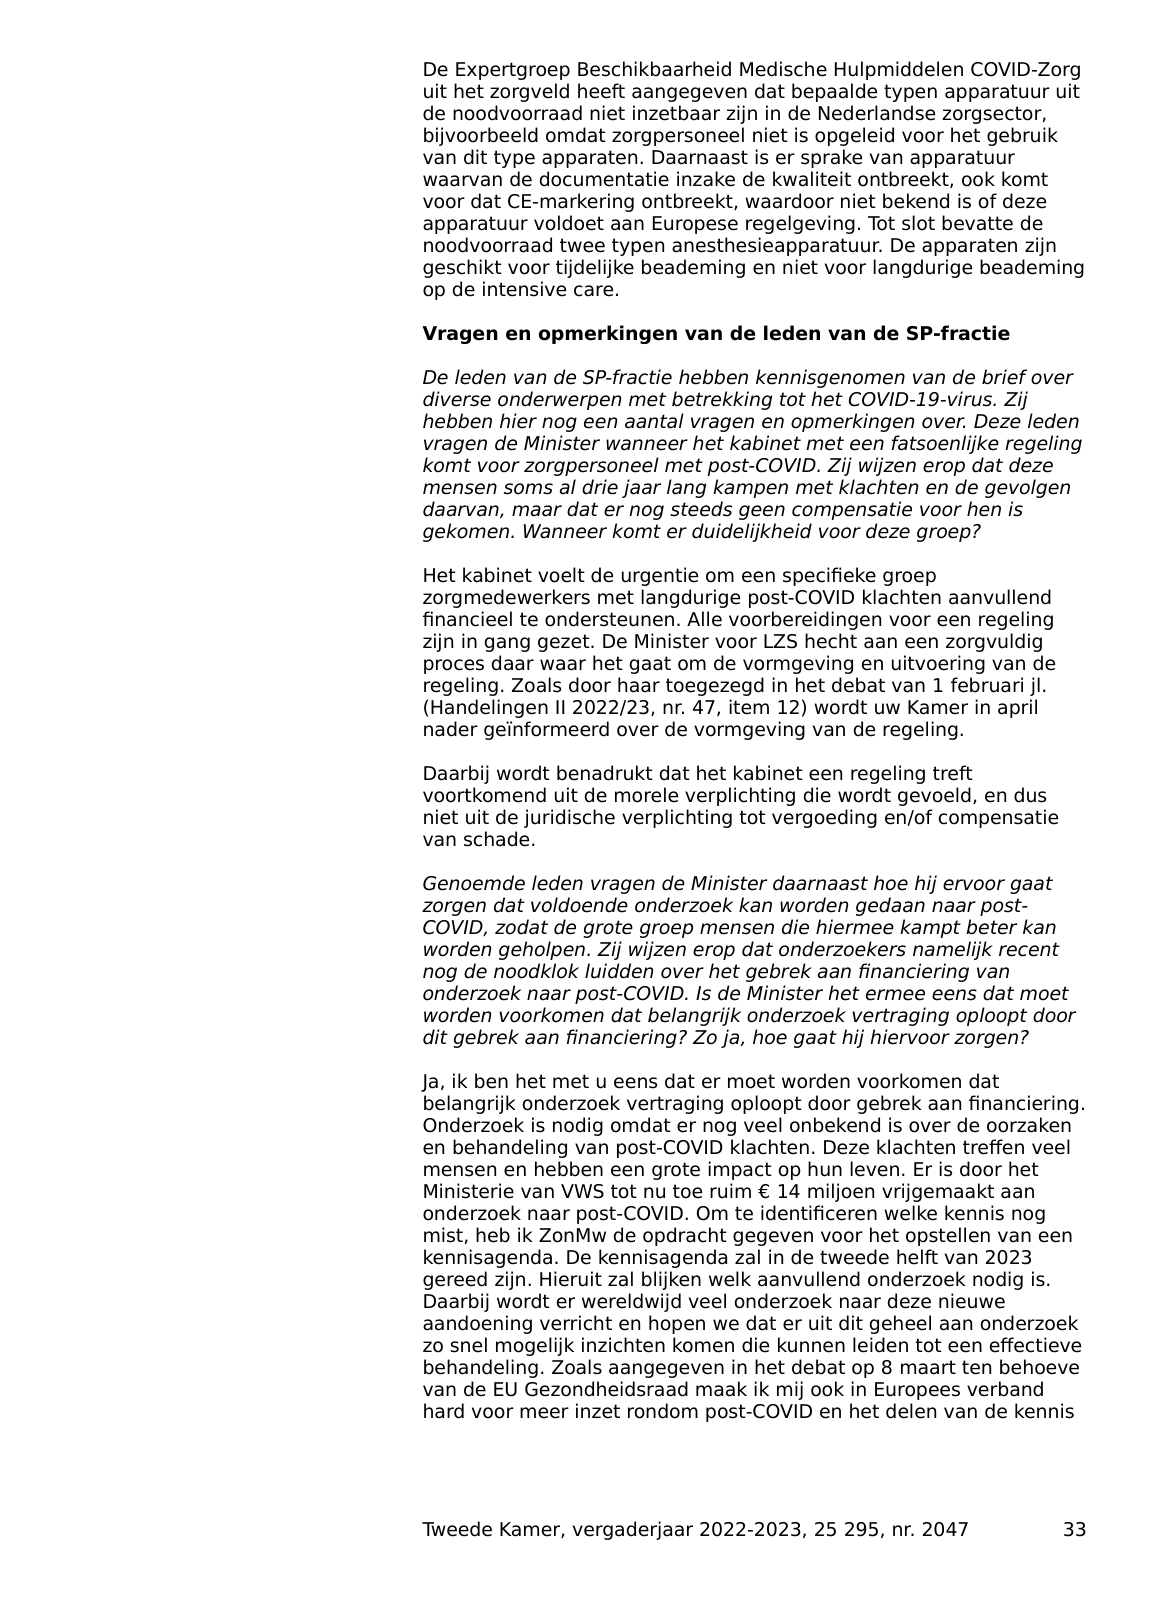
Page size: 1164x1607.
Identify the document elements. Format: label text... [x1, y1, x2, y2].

text De Expertgroep Beschikbaarheid Medische Hulpmiddelen COVID-Zorg uit het zorgveld heeft aangegeven dat bepaalde typen apparatuur uit de noodvoorraad niet inzetbaar zijn in de Nederlandse zorgsector, bijvoorbeeld omdat zorgpersoneel niet is opgeleid voor het gebruik van dit type apparaten. Daarnaast is er sprake van apparatuur waarvan de documentatie inzake de kwaliteit ontbreekt, ook komt voor dat CE-markering ontbreekt, waardoor niet bekend is of deze apparatuur voldoet aan Europese regelgeving. Tot slot bevatte de noodvoorraad twee typen anesthesieapparatuur. De apparaten zijn geschikt voor tijdelijke beademing en niet voor langdurige beademing op de intensive care. [422, 59, 1087, 301]
text De leden van de SP-fractie hebben kennisgenomen van de brief over diverse onderwerpen met betrekking tot het COVID-19-virus. Zij hebben hier nog een aantal vragen en opmerkingen over. Deze leden vragen de Minister wanneer het kabinet met een fatsoenlijke regeling komt voor zorgpersoneel met post-COVID. Zij wijzen erop dat deze mensen soms al drie jaar lang kampen met klachten en de gevolgen daarvan, maar dat er nog steeds geen compensatie voor hen is gekomen. Wanneer komt er duidelijkheid voor deze groep? [422, 367, 1087, 543]
subtitle Vragen en opmerkingen van de leden van de SP-fractie [422, 323, 1087, 345]
text Het kabinet voelt de urgentie om een specifieke groep zorgmedewerkers met langdurige post-COVID klachten aanvullend financieel te ondersteunen. Alle voorbereidingen voor een regeling zijn in gang gezet. De Minister voor LZS hecht aan een zorgvuldig proces daar waar het gaat om de vormgeving en uitvoering van de regeling. Zoals door haar toegezegd in het debat van 1 februari jl. (Handelingen II 2022/23, nr. 47, item 12) wordt uw Kamer in april nader geïnformeerd over de vormgeving van de regeling. [422, 565, 1087, 741]
text Daarbij wordt benadrukt dat het kabinet een regeling treft voortkomend uit de morele verplichting die wordt gevoeld, en dus niet uit de juridische verplichting tot vergoeding en/of compensatie van schade. [422, 763, 1087, 851]
text Genoemde leden vragen de Minister daarnaast hoe hij ervoor gaat zorgen dat voldoende onderzoek kan worden gedaan naar post-COVID, zodat de grote groep mensen die hiermee kampt beter kan worden geholpen. Zij wijzen erop dat onderzoekers namelijk recent nog de noodklok luidden over het gebrek aan financiering van onderzoek naar post-COVID. Is de Minister het ermee eens dat moet worden voorkomen dat belangrijk onderzoek vertraging oploopt door dit gebrek aan financiering? Zo ja, hoe gaat hij hiervoor zorgen? [422, 873, 1087, 1049]
text Ja, ik ben het met u eens dat er moet worden voorkomen dat belangrijk onderzoek vertraging oploopt door gebrek aan financiering. Onderzoek is nodig omdat er nog veel onbekend is over de oorzaken en behandeling van post-COVID klachten. Deze klachten treffen veel mensen en hebben een grote impact op hun leven. Er is door het Ministerie van VWS tot nu toe ruim € 14 miljoen vrijgemaakt aan onderzoek naar post-COVID. Om te identificeren welke kennis nog mist, heb ik ZonMw de opdracht gegeven voor het opstellen van een kennisagenda. De kennisagenda zal in de tweede helft van 2023 gereed zijn. Hieruit zal blijken welk aanvullend onderzoek nodig is. Daarbij wordt er wereldwijd veel onderzoek naar deze nieuwe aandoening verricht en hopen we dat er uit dit geheel aan onderzoek zo snel mogelijk inzichten komen die kunnen leiden tot een effectieve behandeling. Zoals aangegeven in het debat op 8 maart ten behoeve van de EU Gezondheidsraad maak ik mij ook in Europees verband hard voor meer inzet rondom post-COVID en het delen van de kennis [422, 1071, 1087, 1423]
